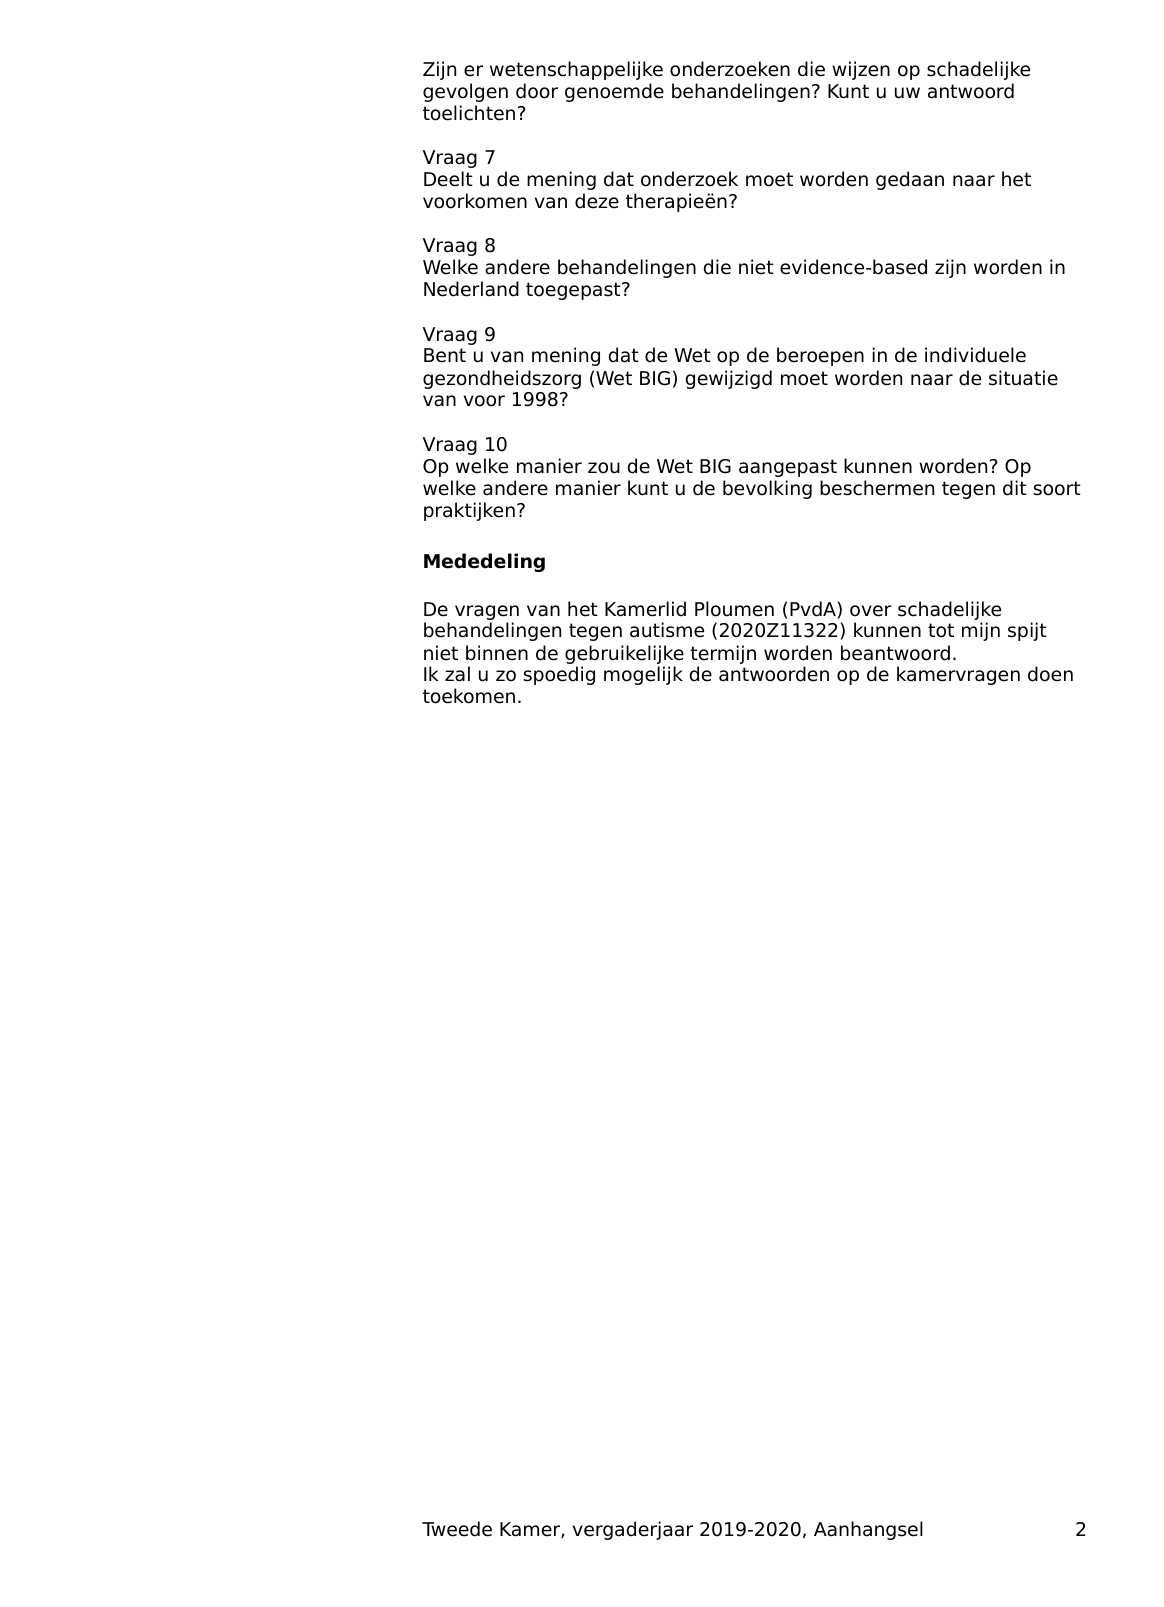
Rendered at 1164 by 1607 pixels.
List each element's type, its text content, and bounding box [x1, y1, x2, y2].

text De vragen van het Kamerlid Ploumen (PvdA) over schadelijke behandelingen tegen autisme (2020Z11322) kunnen tot mijn spijt niet binnen de gebruikelijke termijn worden beantwoord. [422, 598, 1087, 664]
text Vraag 7 [422, 147, 1087, 169]
text Vraag 10 [422, 433, 1087, 456]
text Vraag 9 [422, 323, 1087, 345]
text Op welke manier zou de Wet BIG aangepast kunnen worden? Op welke andere manier kunt u de bevolking beschermen tegen dit soort praktijken? [422, 456, 1087, 521]
text Bent u van mening dat de Wet op de beroepen in de individuele gezondheidszorg (Wet BIG) gewijzigd moet worden naar de situatie van voor 1998? [422, 345, 1087, 411]
text Welke andere behandelingen die niet evidence-based zijn worden in Nederland toegepast? [422, 257, 1087, 301]
text Ik zal u zo spoedig mogelijk de antwoorden op de kamervragen doen toekomen. [422, 664, 1087, 708]
text Vraag 8 [422, 235, 1087, 257]
text Zijn er wetenschappelijke onderzoeken die wijzen op schadelijke gevolgen door genoemde behandelingen? Kunt u uw antwoord toelichten? [422, 59, 1087, 125]
subtitle Mededeling [422, 551, 1087, 573]
text Deelt u de mening dat onderzoek moet worden gedaan naar het voorkomen van deze therapieën? [422, 169, 1087, 213]
